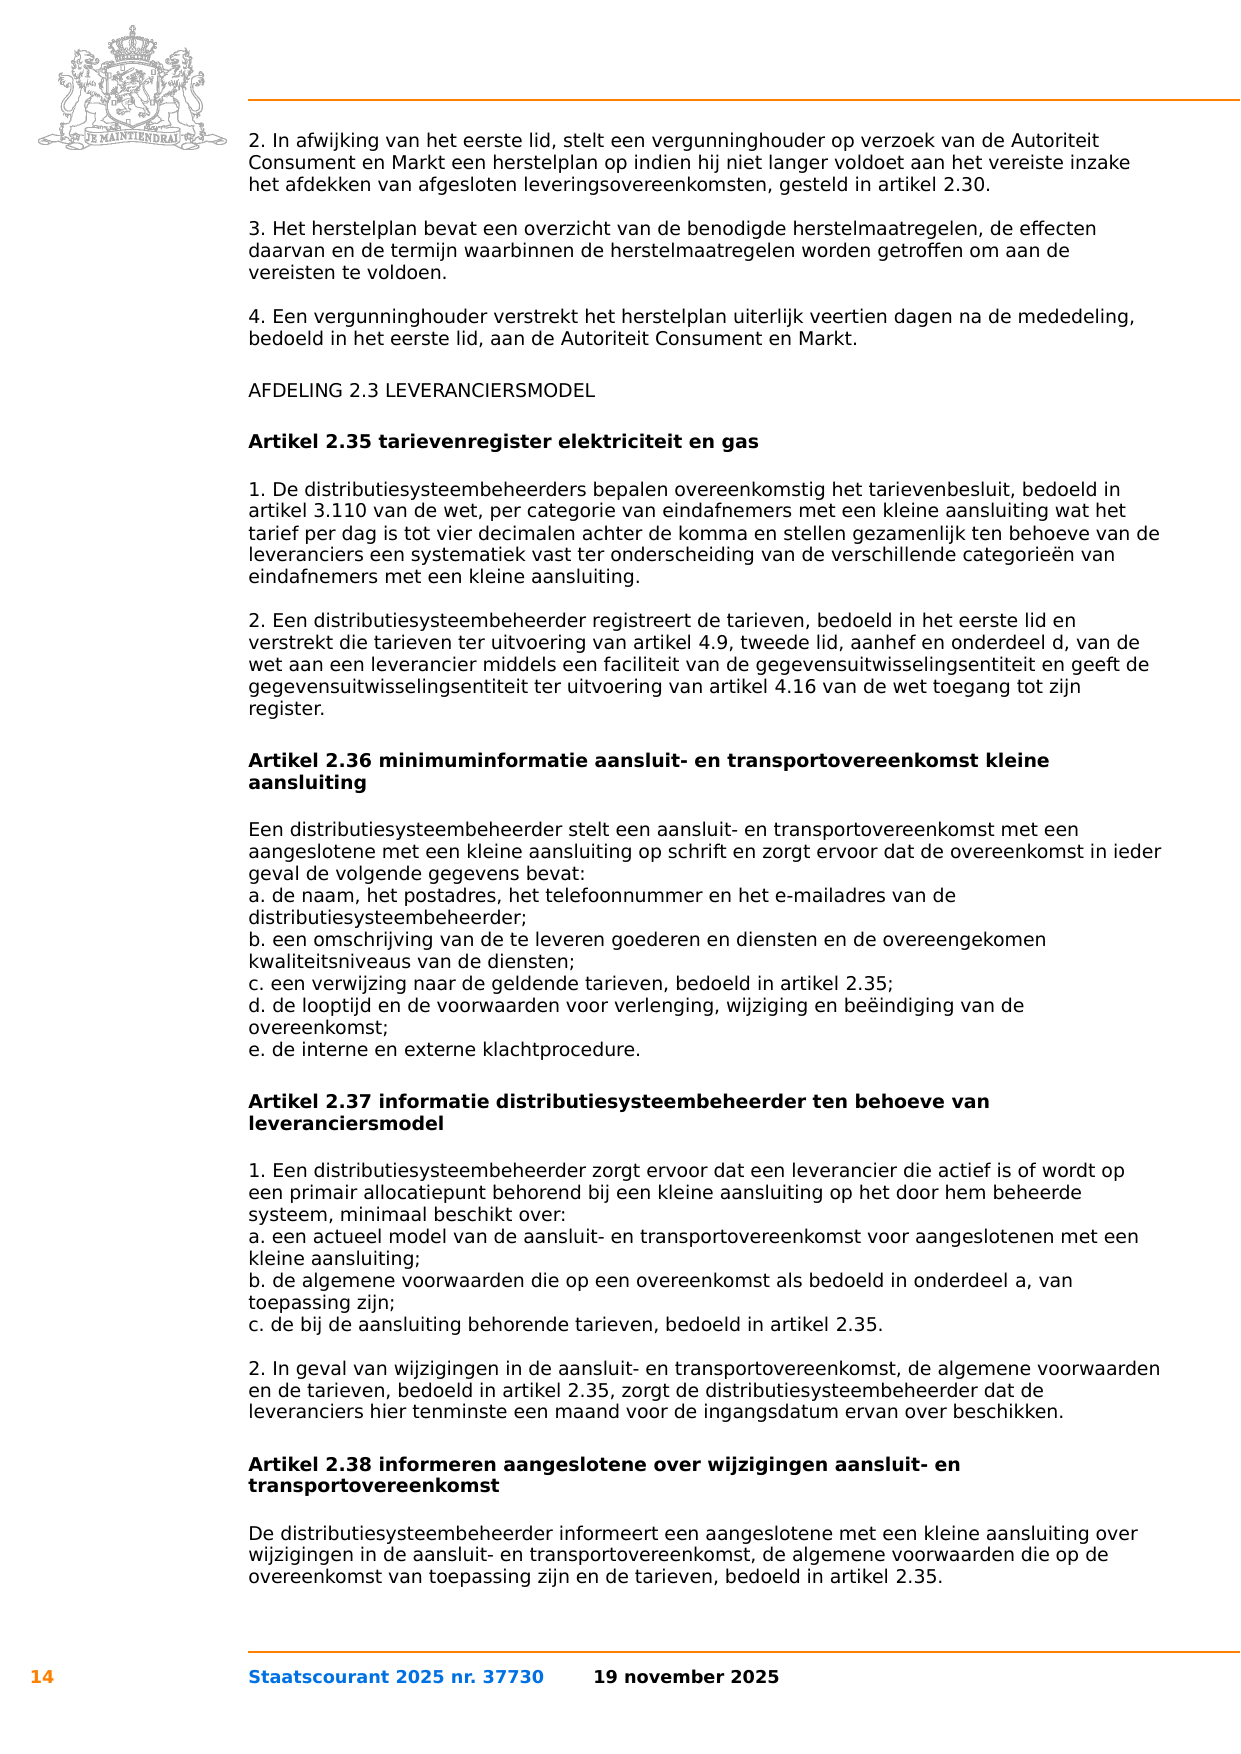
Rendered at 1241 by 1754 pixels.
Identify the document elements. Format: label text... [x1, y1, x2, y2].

text 1. Een distributiesysteembeheerder zorgt ervoor dat een leverancier die actief is of wordt op een primair allocatiepunt behorend bij een kleine aansluiting op het door hem beheerde systeem, minimaal beschikt over: [248, 1160, 1163, 1226]
text b. een omschrijving van de te leveren goederen en diensten en de overeengekomen kwaliteitsniveaus van de diensten; [248, 929, 1163, 973]
text e. de interne en externe klachtprocedure. [248, 1039, 1163, 1061]
text Een distributiesysteembeheerder stelt een aansluit- en transportovereenkomst met een aangeslotene met een kleine aansluiting op schrift en zorgt ervoor dat de overeenkomst in ieder geval de volgende gegevens bevat: [248, 819, 1163, 885]
text 2. In geval van wijzigingen in de aansluit- en transportovereenkomst, de algemene voorwaarden en de tarieven, bedoeld in artikel 2.35, zorgt de distributiesysteembeheerder dat de leveranciers hier tenminste een maand voor de ingangsdatum ervan over beschikken. [248, 1357, 1163, 1423]
text a. de naam, het postadres, het telefoonnummer en het e-mailadres van de distributiesysteembeheerder; [248, 885, 1163, 929]
text 3. Het herstelplan bevat een overzicht van de benodigde herstelmaatregelen, de effecten daarvan en de termijn waarbinnen de herstelmaatregelen worden getroffen om aan de vereisten te voldoen. [248, 218, 1163, 284]
text d. de looptijd en de voorwaarden voor verlenging, wijziging en beëindiging van de overeenkomst; [248, 995, 1163, 1039]
text 2. Een distributiesysteembeheerder registreert de tarieven, bedoeld in het eerste lid en verstrekt die tarieven ter uitvoering van artikel 4.9, tweede lid, aanhef en onderdeel d, van de wet aan een leverancier middels een faciliteit van de gegevensuitwisselingsentiteit en geeft de gegevensuitwisselingsentiteit ter uitvoering van artikel 4.16 van de wet toegang tot zijn register. [248, 610, 1163, 720]
picture [38, 25, 227, 150]
text 4. Een vergunninghouder verstrekt het herstelplan uiterlijk veertien dagen na de mededeling, bedoeld in het eerste lid, aan de Autoriteit Consument en Markt. [248, 306, 1163, 349]
subtitle Artikel 2.37 informatie distributiesysteembeheerder ten behoeve van leveranciersmodel [248, 1091, 1163, 1135]
text 1. De distributiesysteembeheerders bepalen overeenkomstig het tarievenbesluit, bedoeld in artikel 3.110 van de wet, per categorie van eindafnemers met een kleine aansluiting wat het tarief per dag is tot vier decimalen achter de komma en stellen gezamenlijk ten behoeve van de leveranciers een systematiek vast ter onderscheiding van de verschillende categorieën van eindafnemers met een kleine aansluiting. [248, 478, 1163, 588]
subtitle Artikel 2.35 tarievenregister elektriciteit en gas [248, 431, 1163, 453]
subtitle AFDELING 2.3 LEVERANCIERSMODEL [248, 379, 1163, 401]
text 2. In afwijking van het eerste lid, stelt een vergunninghouder op verzoek van de Autoriteit Consument en Markt een herstelplan op indien hij niet langer voldoet aan het vereiste inzake het afdekken van afgesloten leveringsovereenkomsten, gesteld in artikel 2.30. [248, 130, 1163, 196]
text De distributiesysteembeheerder informeert een aangeslotene met een kleine aansluiting over wijzigingen in de aansluit- en transportovereenkomst, de algemene voorwaarden die op de overeenkomst van toepassing zijn en de tarieven, bedoeld in artikel 2.35. [248, 1522, 1163, 1588]
text b. de algemene voorwaarden die op een overeenkomst als bedoeld in onderdeel a, van toepassing zijn; [248, 1270, 1163, 1314]
subtitle Artikel 2.36 minimuminformatie aansluit- en transportovereenkomst kleine aansluiting [248, 750, 1163, 794]
text a. een actueel model van de aansluit- en transportovereenkomst voor aangeslotenen met een kleine aansluiting; [248, 1226, 1163, 1270]
subtitle Artikel 2.38 informeren aangeslotene over wijzigingen aansluit- en transportovereenkomst [248, 1453, 1163, 1497]
text c. een verwijzing naar de geldende tarieven, bedoeld in artikel 2.35; [248, 973, 1163, 995]
text c. de bij de aansluiting behorende tarieven, bedoeld in artikel 2.35. [248, 1314, 1163, 1336]
